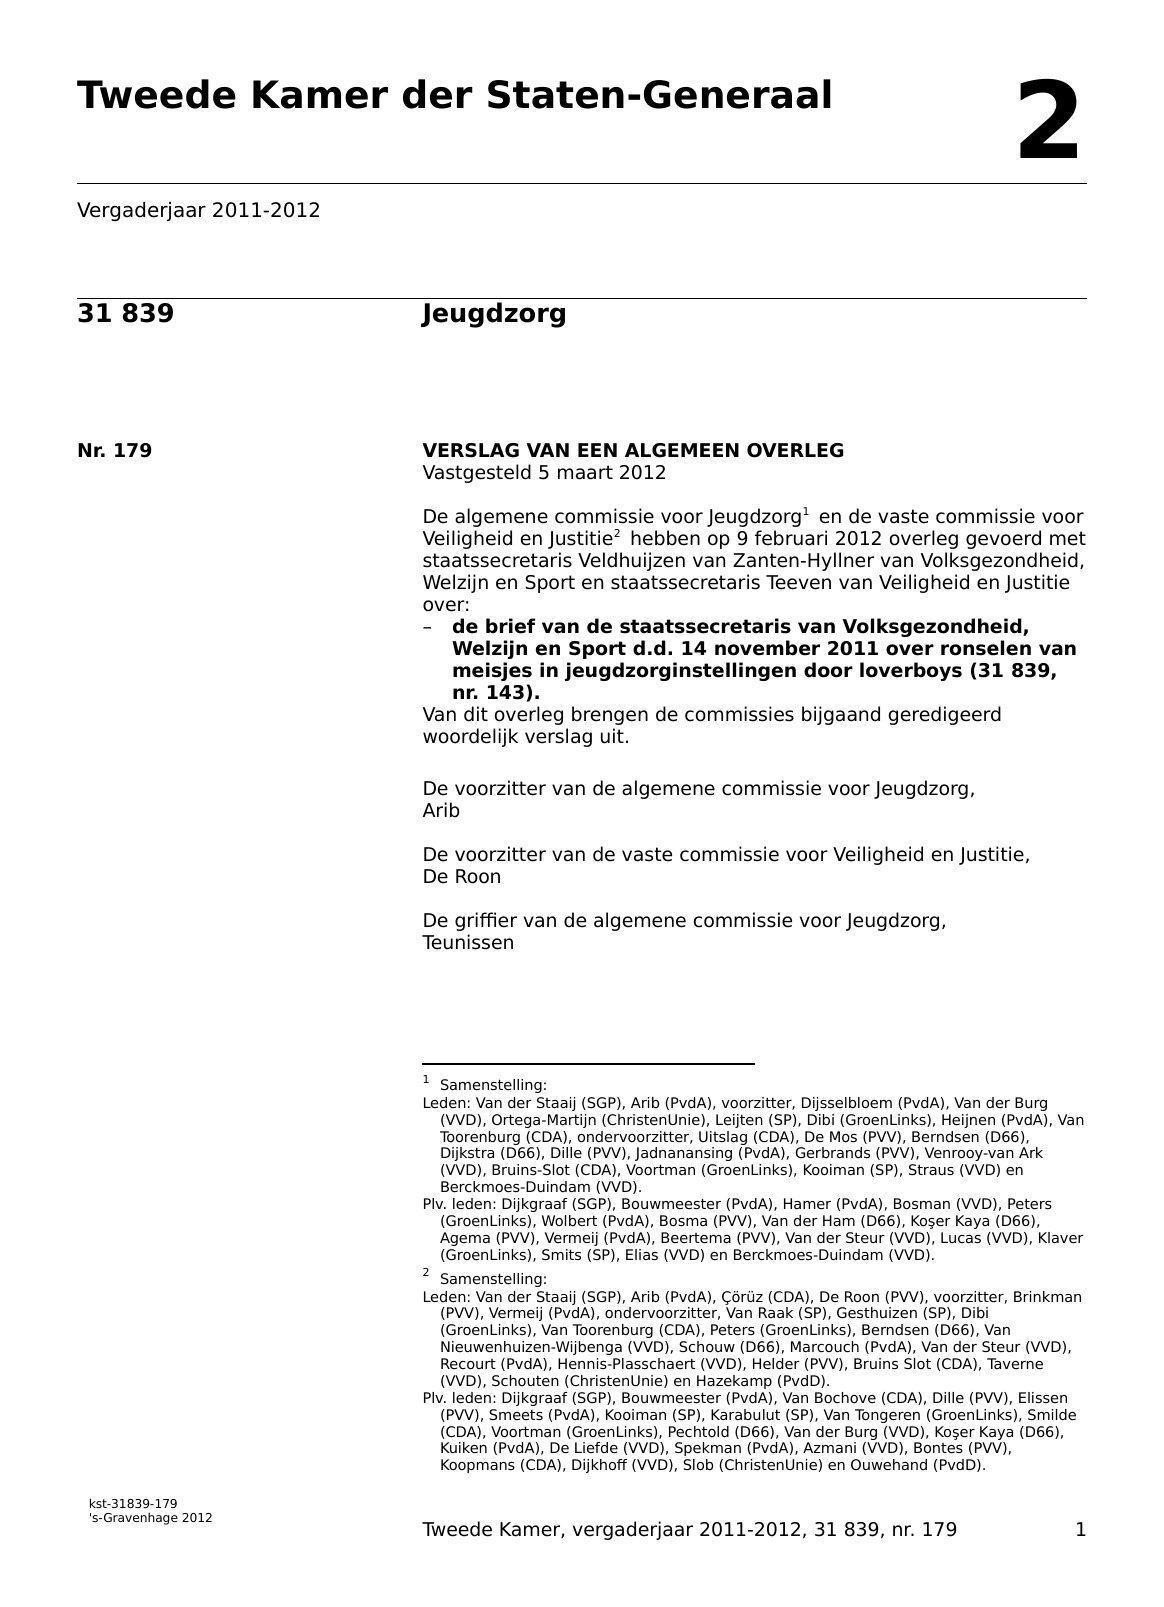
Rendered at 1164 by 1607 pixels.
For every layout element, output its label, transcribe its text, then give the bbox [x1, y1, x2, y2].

text Leden: Van der Staaij (SGP), Arib (PvdA), Çörüz (CDA), De Roon (PVV), voorzitter, Brinkman (PVV), Vermeij (PvdA), ondervoorzitter, Van Raak (SP), Gesthuizen (SP), Dibi (GroenLinks), Van Toorenburg (CDA), Peters (GroenLinks), Berndsen (D66), Van Nieuwenhuizen-Wijbenga (VVD), Schouw (D66), Marcouch (PvdA), Van der Steur (VVD), Recourt (PvdA), Hennis-Plasschaert (VVD), Helder (PVV), Bruins Slot (CDA), Taverne (VVD), Schouten (ChristenUnie) en Hazekamp (PvdD). [422, 1289, 1087, 1390]
text – de brief van de staatssecretaris van Volksgezondheid, Welzijn en Sport d.d. 14 november 2011 over ronselen van meisjes in jeugdzorginstellingen door loverboys (31 839, nr. 143). [422, 616, 1087, 704]
text Plv. leden: Dijkgraaf (SGP), Bouwmeester (PvdA), Hamer (PvdA), Bosman (VVD), Peters (GroenLinks), Wolbert (PvdA), Bosma (PVV), Van der Ham (D66), Koşer Kaya (D66), Agema (PVV), Vermeij (PvdA), Beertema (PVV), Van der Steur (VVD), Lucas (VVD), Klaver (GroenLinks), Smits (SP), Elias (VVD) en Berckmoes-Duindam (VVD). [422, 1196, 1087, 1264]
text kst-31839-179 [88, 1497, 323, 1511]
text De voorzitter van de vaste commissie voor Veiligheid en Justitie, De Roon [422, 844, 1087, 888]
subtitle 31 839 Jeugdzorg [77, 299, 1087, 329]
table_cell Vergaderjaar 2011-2012 [77, 184, 1087, 298]
text Plv. leden: Dijkgraaf (SGP), Bouwmeester (PvdA), Van Bochove (CDA), Dille (PVV), Elissen (PVV), Smeets (PvdA), Kooiman (SP), Karabulut (SP), Van Tongeren (GroenLinks), Smilde (CDA), Voortman (GroenLinks), Pechtold (D66), Van der Burg (VVD), Koşer Kaya (D66), Kuiken (PvdA), De Liefde (VVD), Spekman (PvdA), Azmani (VVD), Bontes (PVV), Koopmans (CDA), Dijkhoff (VVD), Slob (ChristenUnie) en Ouwehand (PvdD). [422, 1390, 1087, 1474]
text Van dit overleg brengen de commissies bijgaand geredigeerd woordelijk verslag uit. [422, 704, 1087, 748]
subtitle Nr. 179 VERSLAG VAN EEN ALGEMEEN OVERLEG [77, 440, 1087, 462]
text Vastgesteld 5 maart 2012 [422, 462, 1087, 484]
text De griffier van de algemene commissie voor Jeugdzorg, Teunissen [422, 910, 1087, 954]
table_header Tweede Kamer der Staten-Generaal [77, 59, 886, 183]
text De voorzitter van de algemene commissie voor Jeugdzorg, Arib [422, 778, 1087, 822]
text Samenstelling: [422, 1073, 1087, 1095]
text De algemene commissie voor Jeugdzorg en de vaste commissie voor Veiligheid en Justitie hebben op 9 februari 2012 overleg gevoerd met staatssecretaris Veldhuijzen van Zanten-Hyllner van Volksgezondheid, Welzijn en Sport en staatssecretaris Teeven van Veiligheid en Justitie over: [422, 506, 1087, 616]
text 's-Gravenhage 2012 [88, 1511, 323, 1525]
text Leden: Van der Staaij (SGP), Arib (PvdA), voorzitter, Dijsselbloem (PvdA), Van der Burg (VVD), Ortega-Martijn (ChristenUnie), Leijten (SP), Dibi (GroenLinks), Heijnen (PvdA), Van Toorenburg (CDA), ondervoorzitter, Uitslag (CDA), De Mos (PVV), Berndsen (D66), Dijkstra (D66), Dille (PVV), Jadnanansing (PvdA), Gerbrands (PVV), Venrooy-van Ark (VVD), Bruins-Slot (CDA), Voortman (GroenLinks), Kooiman (SP), Straus (VVD) en Berckmoes-Duindam (VVD). [422, 1095, 1087, 1196]
text Samenstelling: [422, 1267, 1087, 1289]
table_header 2 [886, 59, 1087, 183]
